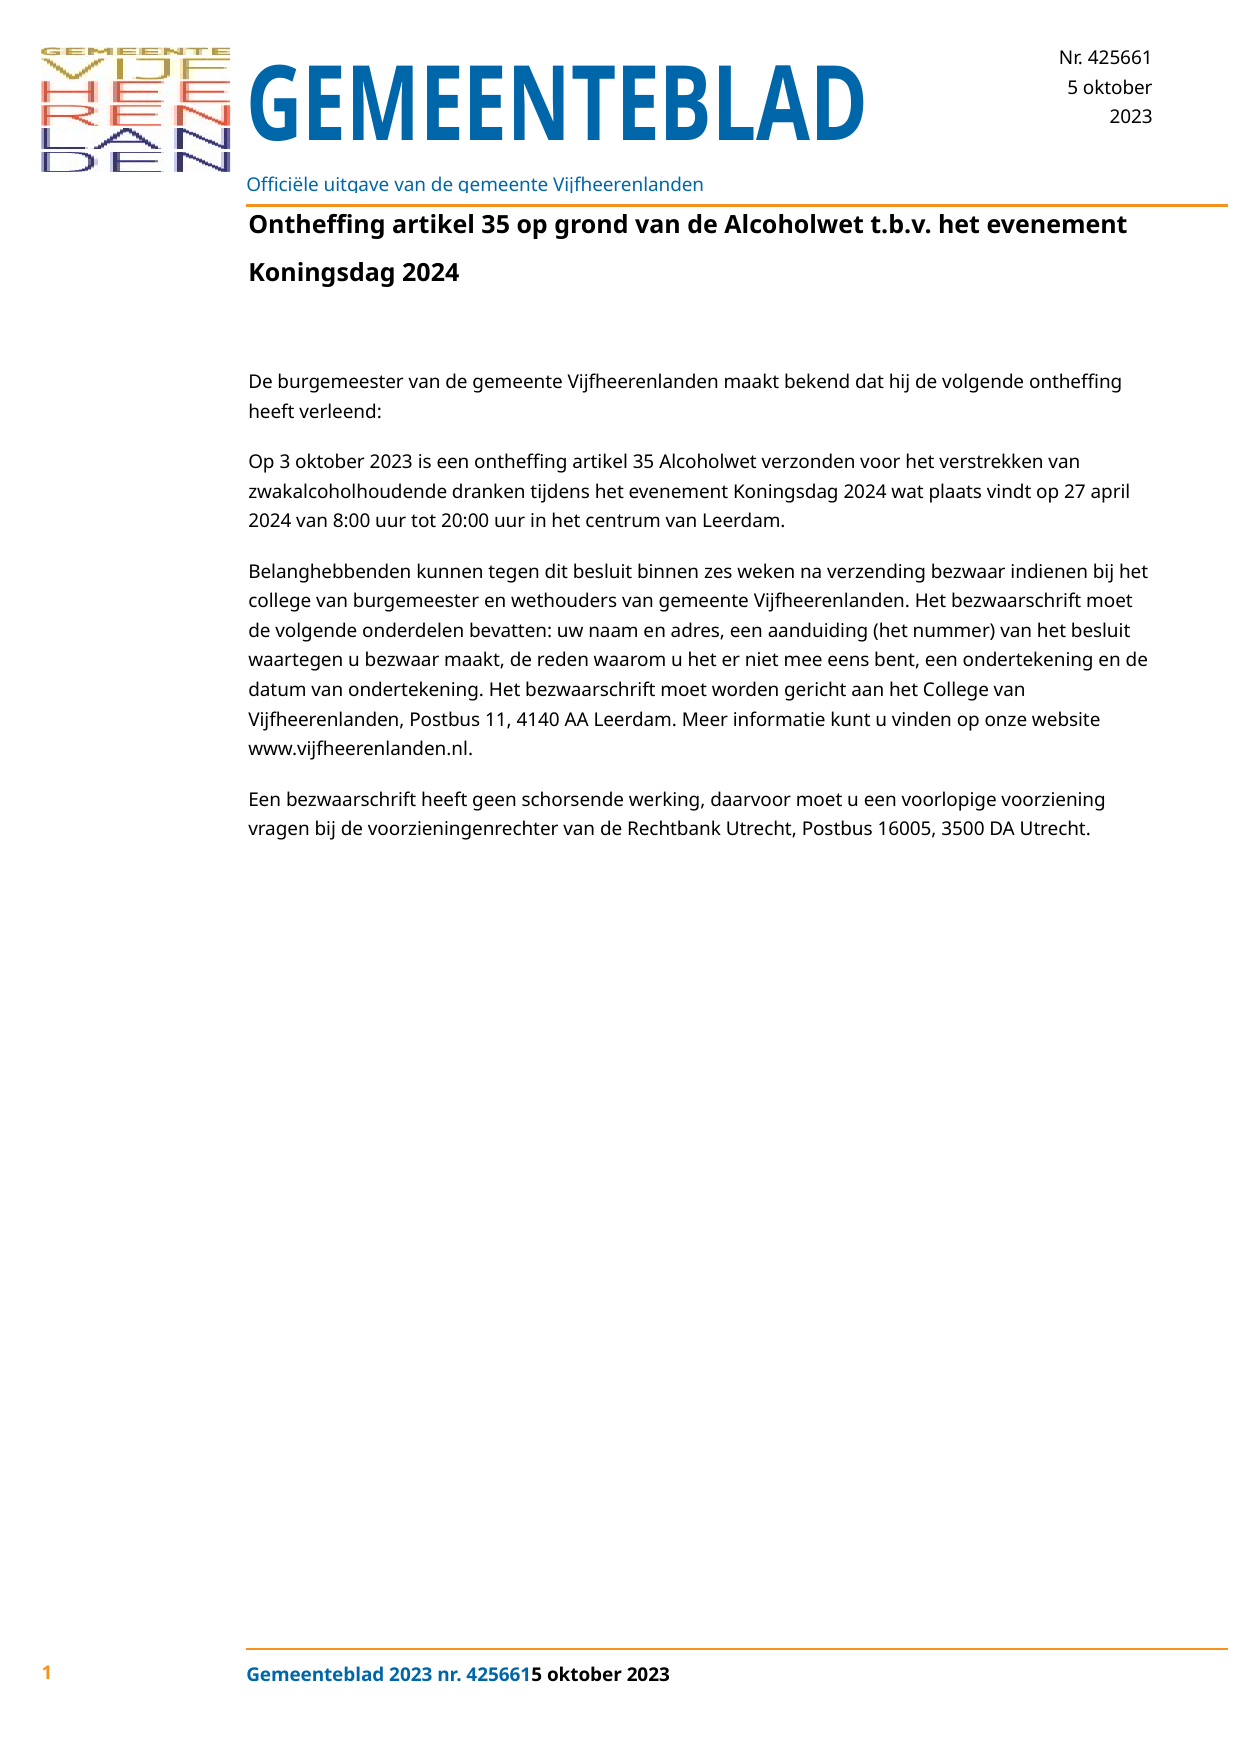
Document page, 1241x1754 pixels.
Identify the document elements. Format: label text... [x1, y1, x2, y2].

text Belanghebbenden kunnen tegen dit besluit binnen zes weken na verzending bezwaar indienen bij het college van burgemeester en wethouders van gemeente Vijfheerenlanden. Het bezwaarschrift moet de volgende onderdelen bevatten: uw naam en adres, een aanduiding (het nummer) van het besluit waartegen u bezwaar maakt, de reden waarom u het er niet mee eens bent, een ondertekening en de datum van ondertekening. Het bezwaarschrift moet worden gericht aan het College van Vijfheerenlanden, Postbus 11, 4140 AA Leerdam. Meer informatie kunt u vinden op onze website www.vijfheerenlanden.nl. [248, 558, 1152, 761]
picture [41, 47, 231, 172]
text De burgemeester van de gemeente Vijfheerenlanden maakt bekend dat hij de volgende ontheffing heeft verleend: [248, 368, 1152, 424]
text Ontheffing artikel 35 op grond van de Alcoholwet t.b.v. het evenement Koningsdag 2024 [248, 207, 1152, 288]
text Een bezwaarschrift heeft geen schorsende werking, daarvoor moet u een voorlopige voorziening vragen bij de voorzieningenrechter van de Rechtbank Utrecht, Postbus 16005, 3500 DA Utrecht. [248, 786, 1152, 841]
text Op 3 oktober 2023 is een ontheffing artikel 35 Alcoholwet verzonden voor het verstrekken van zwakalcoholhoudende dranken tijdens het evenement Koningsdag 2024 wat plaats vindt op 27 april 2024 van 8:00 uur tot 20:00 uur in het centrum van Leerdam. [248, 448, 1152, 533]
